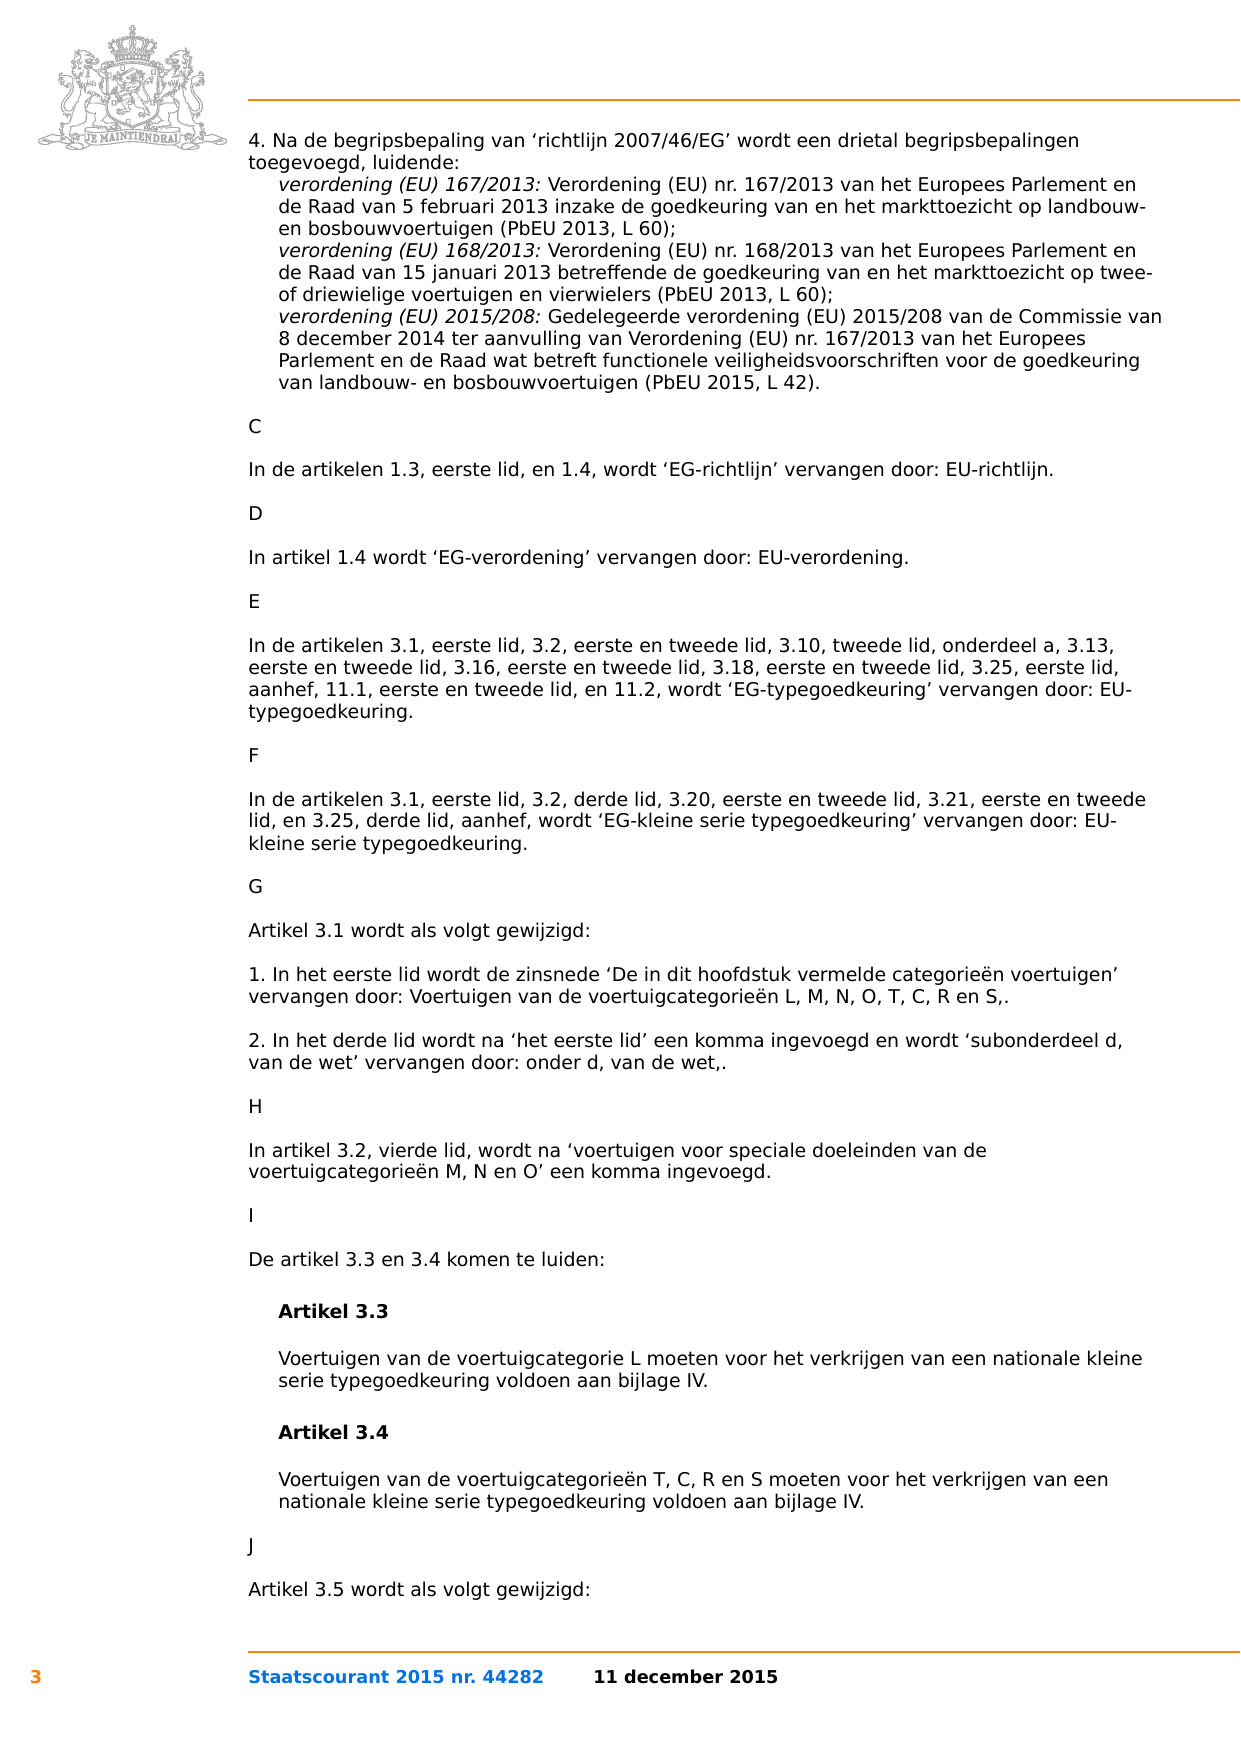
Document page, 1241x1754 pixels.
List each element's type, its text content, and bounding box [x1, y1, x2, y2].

text verordening (EU) 2015/208: Gedelegeerde verordening (EU) 2015/208 van de Commissie van 8 december 2014 ter aanvulling van Verordening (EU) nr. 167/2013 van het Europees Parlement en de Raad wat betreft functionele veiligheidsvoorschriften voor de goedkeuring van landbouw- en bosbouwvoertuigen (PbEU 2015, L 42). [278, 306, 1163, 394]
text 4. Na de begripsbepaling van ‘richtlijn 2007/46/EG’ wordt een drietal begripsbepalingen toegevoegd, luidende: [248, 130, 1163, 174]
text Artikel 3.1 wordt als volgt gewijzigd: [248, 920, 1163, 942]
subtitle Artikel 3.4 [278, 1422, 1163, 1444]
text In artikel 3.2, vierde lid, wordt na ‘voertuigen voor speciale doeleinden van de voertuigcategorieën M, N en O’ een komma ingevoegd. [248, 1139, 1163, 1183]
text I [248, 1205, 1163, 1227]
picture [38, 25, 227, 150]
text C [248, 416, 1163, 437]
text J [248, 1535, 1163, 1557]
text 2. In het derde lid wordt na ‘het eerste lid’ een komma ingevoegd en wordt ‘subonderdeel d, van de wet’ vervangen door: onder d, van de wet,. [248, 1030, 1163, 1074]
text De artikel 3.3 en 3.4 komen te luiden: [248, 1249, 1163, 1271]
text H [248, 1096, 1163, 1118]
text In de artikelen 3.1, eerste lid, 3.2, derde lid, 3.20, eerste en tweede lid, 3.21, eerste en tweede lid, en 3.25, derde lid, aanhef, wordt ‘EG-kleine serie typegoedkeuring’ vervangen door: EU-kleine serie typegoedkeuring. [248, 788, 1163, 854]
text G [248, 876, 1163, 898]
text Voertuigen van de voertuigcategorie L moeten voor het verkrijgen van een nationale kleine serie typegoedkeuring voldoen aan bijlage IV. [278, 1348, 1163, 1392]
text Artikel 3.5 wordt als volgt gewijzigd: [248, 1579, 1163, 1601]
text Voertuigen van de voertuigcategorieën T, C, R en S moeten voor het verkrijgen van een nationale kleine serie typegoedkeuring voldoen aan bijlage IV. [278, 1469, 1163, 1513]
text In artikel 1.4 wordt ‘EG-verordening’ vervangen door: EU-verordening. [248, 547, 1163, 569]
text In de artikelen 3.1, eerste lid, 3.2, eerste en tweede lid, 3.10, tweede lid, onderdeel a, 3.13, eerste en tweede lid, 3.16, eerste en tweede lid, 3.18, eerste en tweede lid, 3.25, eerste lid, aanhef, 11.1, eerste en tweede lid, en 11.2, wordt ‘EG-typegoedkeuring’ vervangen door: EU-typegoedkeuring. [248, 635, 1163, 723]
subtitle Artikel 3.3 [278, 1301, 1163, 1323]
text verordening (EU) 168/2013: Verordening (EU) nr. 168/2013 van het Europees Parlement en de Raad van 15 januari 2013 betreffende de goedkeuring van en het markttoezicht op twee- of driewielige voertuigen en vierwielers (PbEU 2013, L 60); [278, 240, 1163, 306]
text verordening (EU) 167/2013: Verordening (EU) nr. 167/2013 van het Europees Parlement en de Raad van 5 februari 2013 inzake de goedkeuring van en het markttoezicht op landbouw- en bosbouwvoertuigen (PbEU 2013, L 60); [278, 174, 1163, 240]
text D [248, 503, 1163, 525]
text In de artikelen 1.3, eerste lid, en 1.4, wordt ‘EG-richtlijn’ vervangen door: EU-richtlijn. [248, 459, 1163, 481]
text 1. In het eerste lid wordt de zinsnede ‘De in dit hoofdstuk vermelde categorieën voertuigen’ vervangen door: Voertuigen van de voertuigcategorieën L, M, N, O, T, C, R en S,. [248, 964, 1163, 1008]
text F [248, 744, 1163, 767]
text E [248, 591, 1163, 613]
